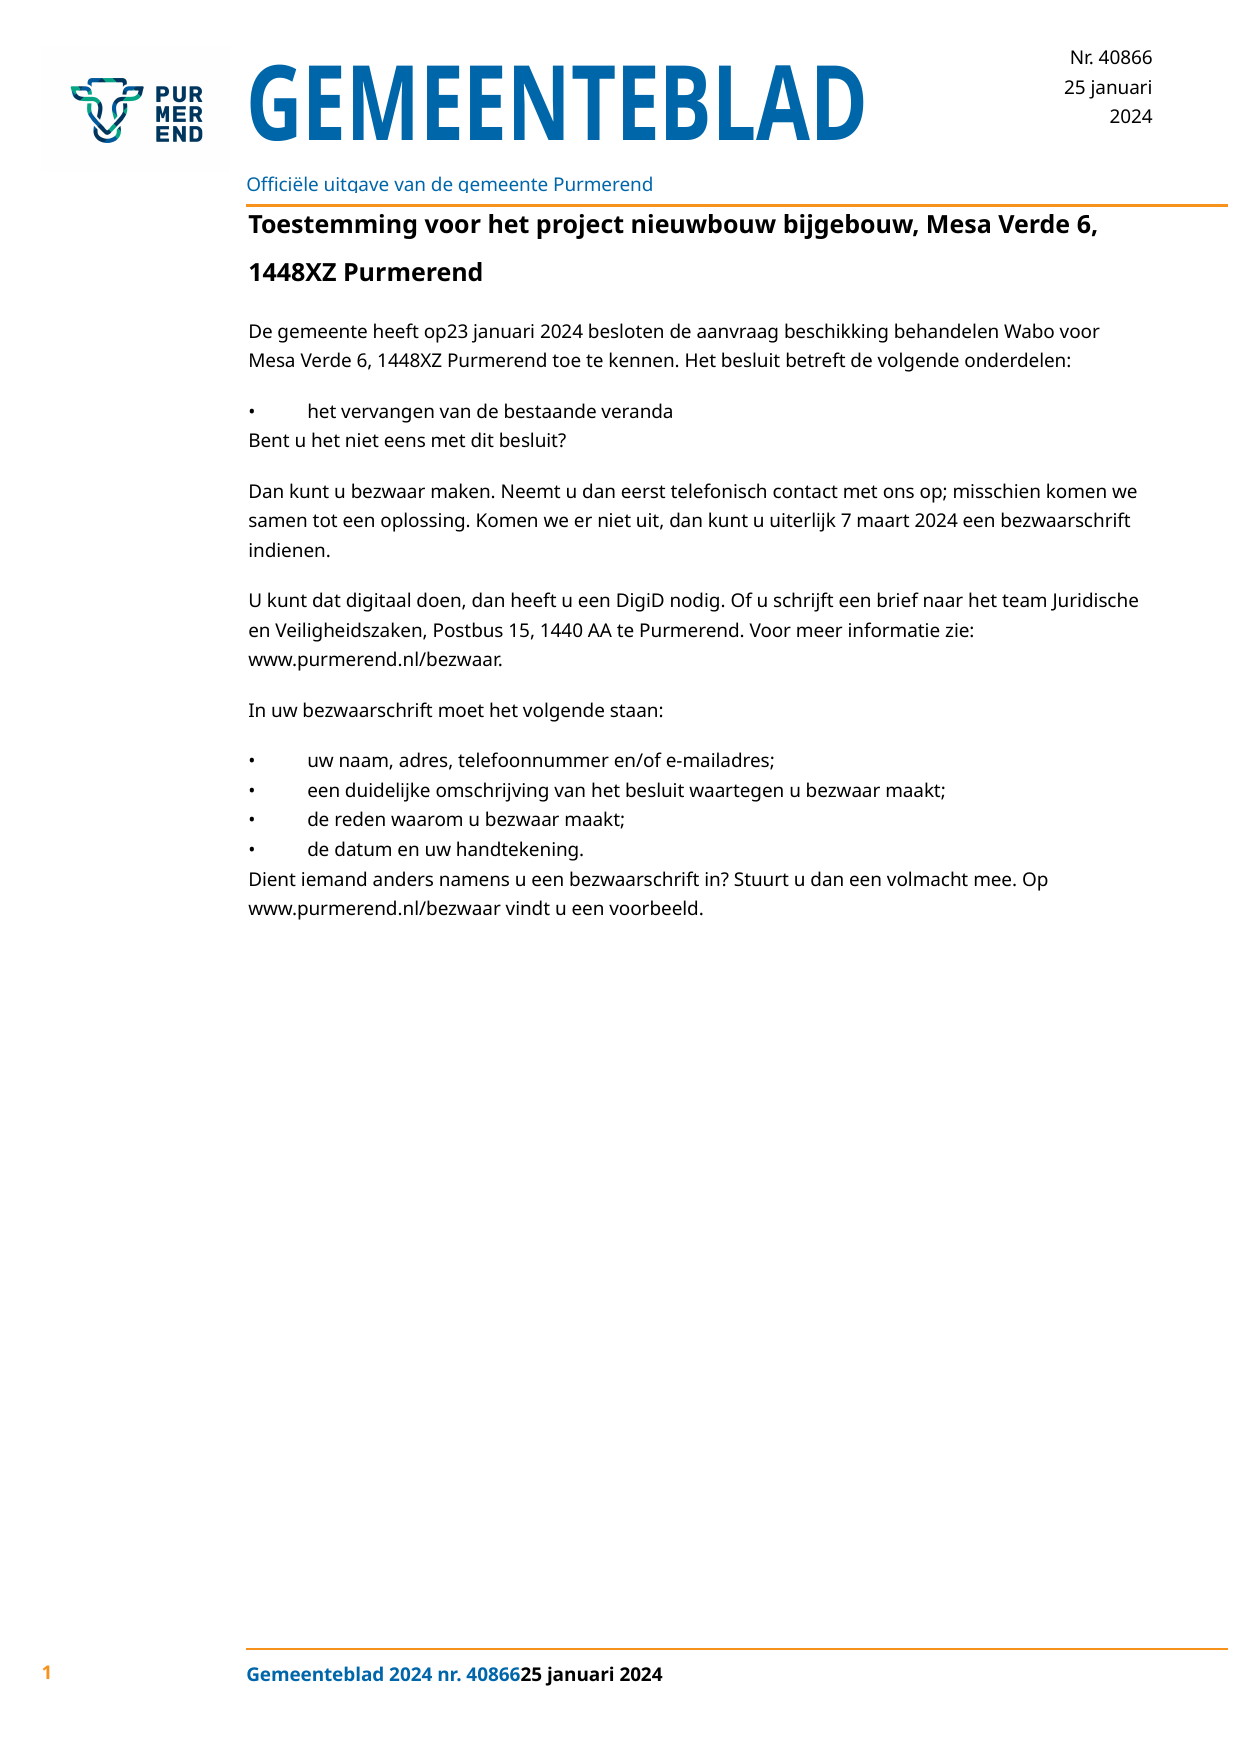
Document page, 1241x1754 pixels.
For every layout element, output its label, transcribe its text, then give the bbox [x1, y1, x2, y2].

text Bent u het niet eens met dit besluit? [248, 427, 1152, 453]
text Dient iemand anders namens u een bezwaarschrift in? Stuurt u dan een volmacht mee. Op www.purmerend.nl/bezwaar vindt u een voorbeeld. [248, 866, 1152, 921]
list het vervangen van de bestaande veranda [248, 398, 1152, 424]
text U kunt dat digitaal doen, dan heeft u een DigiD nodig. Of u schrijft een brief naar het team Juridische en Veiligheidszaken, Postbus 15, 1440 AA te Purmerend. Voor meer informatie zie: www.purmerend.nl/bezwaar. [248, 587, 1152, 672]
text Toestemming voor het project nieuwbouw bijgebouw, Mesa Verde 6, 1448XZ Purmerend [248, 207, 1152, 288]
text De gemeente heeft op23 januari 2024 besloten de aanvraag beschikking behandelen Wabo voor Mesa Verde 6, 1448XZ Purmerend toe te kennen. Het besluit betreft de volgende onderdelen: [248, 318, 1152, 373]
list uw naam, adres, telefoonnummer en/of e-mailadres; [248, 747, 1152, 773]
list de reden waarom u bezwaar maakt; [248, 807, 1152, 832]
text In uw bezwaarschrift moet het volgende staan: [248, 697, 1152, 723]
list een duidelijke omschrijving van het besluit waartegen u bezwaar maakt; [248, 777, 1152, 803]
list de datum en uw handtekening. [248, 836, 1152, 862]
picture [41, 47, 231, 172]
text Dan kunt u bezwaar maken. Neemt u dan eerst telefonisch contact met ons op; misschien komen we samen tot een oplossing. Komen we er niet uit, dan kunt u uiterlijk 7 maart 2024 een bezwaarschrift indienen. [248, 478, 1152, 563]
